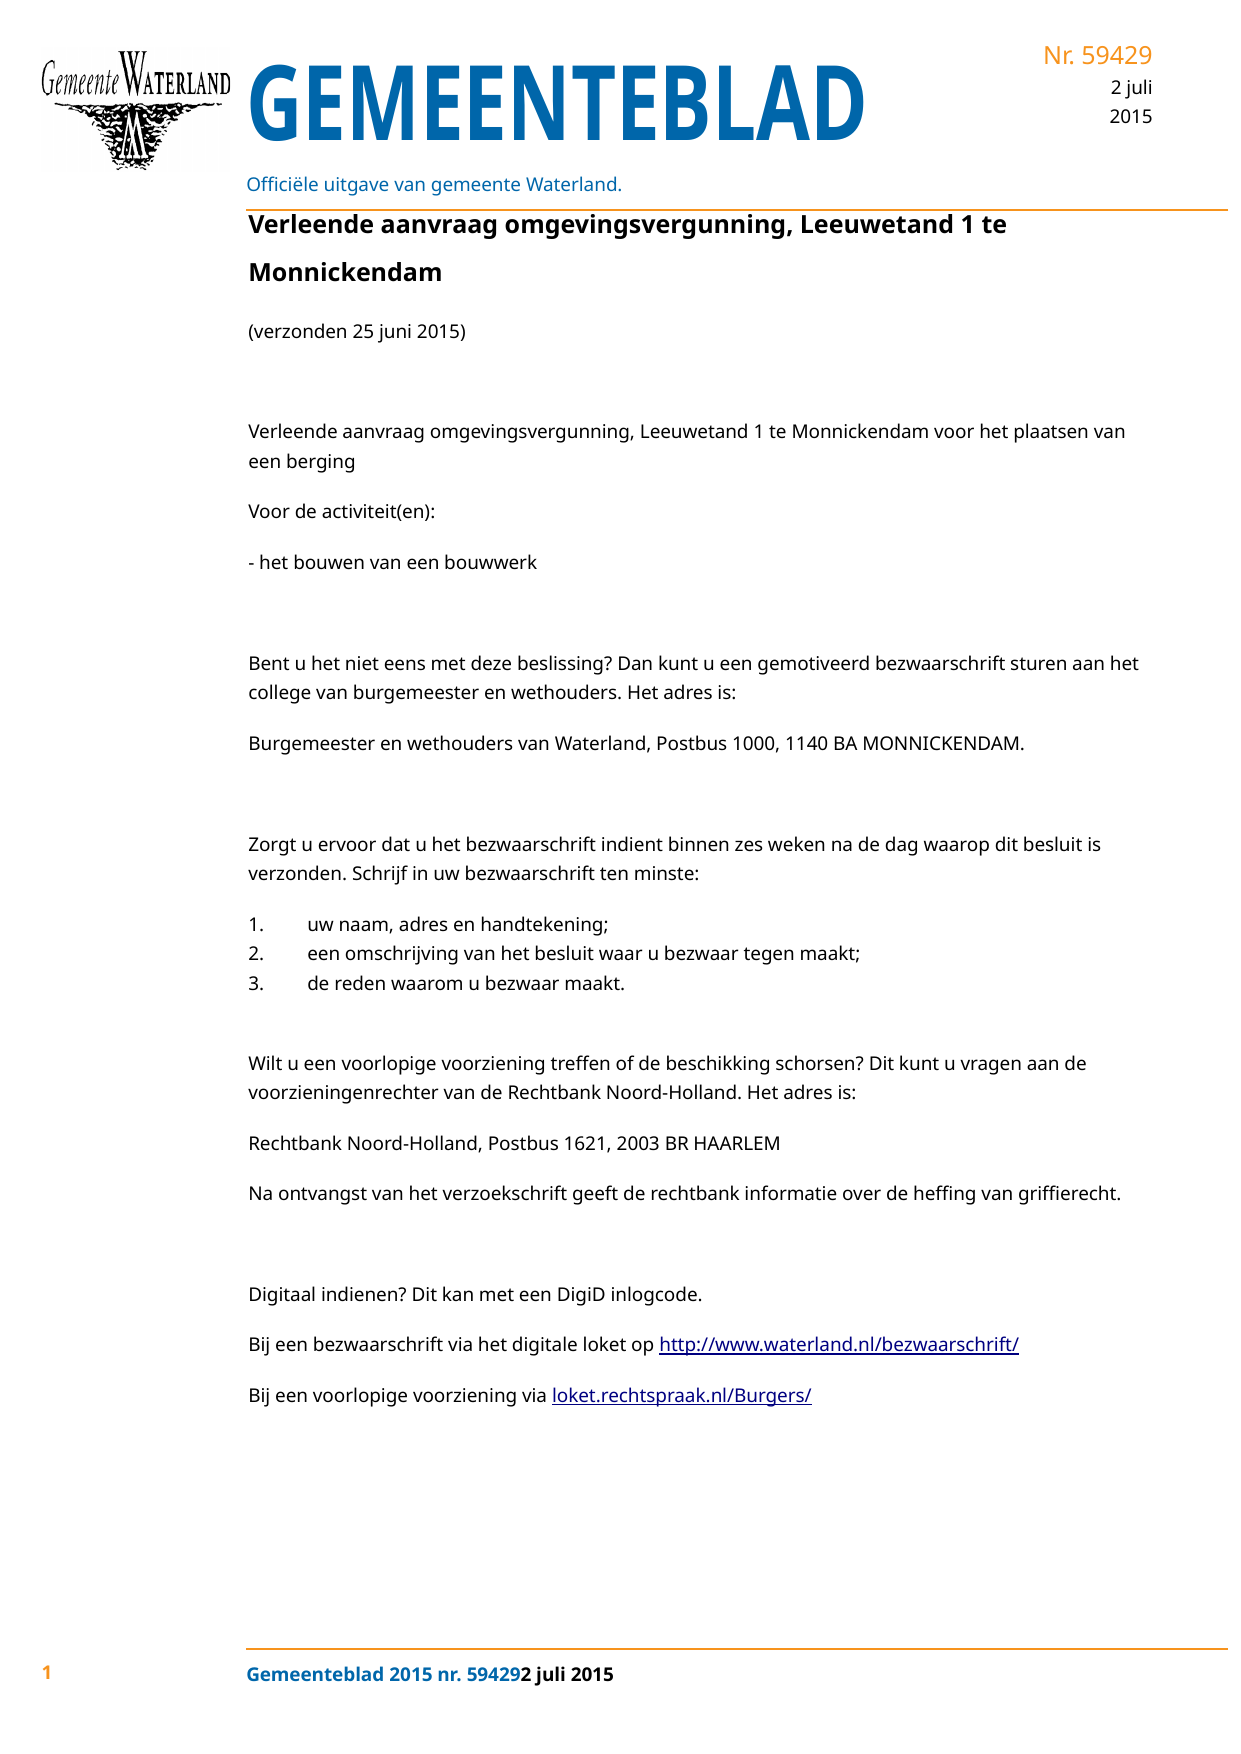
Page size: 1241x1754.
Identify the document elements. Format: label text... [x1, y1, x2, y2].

text Voor de activiteit(en): [248, 499, 1152, 524]
text - het bouwen van een bouwwerk [248, 549, 1152, 575]
text (verzonden 25 juni 2015) [248, 318, 1152, 344]
text Na ontvangst van het verzoekschrift geeft de rechtbank informatie over de heffing van griffierecht. [248, 1180, 1152, 1206]
text Digitaal indienen? Dit kan met een DigiD inlogcode. [248, 1281, 1152, 1307]
text Verleende aanvraag omgevingsvergunning, Leeuwetand 1 te Monnickendam voor het plaatsen van een berging [248, 419, 1152, 474]
list uw naam, adres en handtekening; [248, 911, 1152, 937]
text Bij een voorlopige voorziening via loket.rechtspraak.nl/Burgers/ [248, 1382, 1152, 1408]
text Zorgt u ervoor dat u het bezwaarschrift indient binnen zes weken na de dag waarop dit besluit is verzonden. Schrijf in uw bezwaarschrift ten minste: [248, 831, 1152, 886]
picture [41, 47, 231, 172]
list de reden waarom u bezwaar maakt. [248, 970, 1152, 996]
text Bent u het niet eens met deze beslissing? Dan kunt u een gemotiveerd bezwaarschrift sturen aan het college van burgemeester en wethouders. Het adres is: [248, 650, 1152, 705]
text Rechtbank Noord-Holland, Postbus 1621, 2003 BR HAARLEM [248, 1130, 1152, 1156]
text Verleende aanvraag omgevingsvergunning, Leeuwetand 1 te Monnickendam [248, 211, 1152, 288]
text Burgemeester en wethouders van Waterland, Postbus 1000, 1140 BA MONNICKENDAM. [248, 730, 1152, 756]
list een omschrijving van het besluit waar u bezwaar tegen maakt; [248, 940, 1152, 966]
text Wilt u een voorlopige voorziening treffen of de beschikking schorsen? Dit kunt u vragen aan de voorzieningenrechter van de Rechtbank Noord-Holland. Het adres is: [248, 1050, 1152, 1105]
text Bij een bezwaarschrift via het digitale loket op http://www.waterland.nl/bezwaarschrift/ [248, 1332, 1152, 1357]
